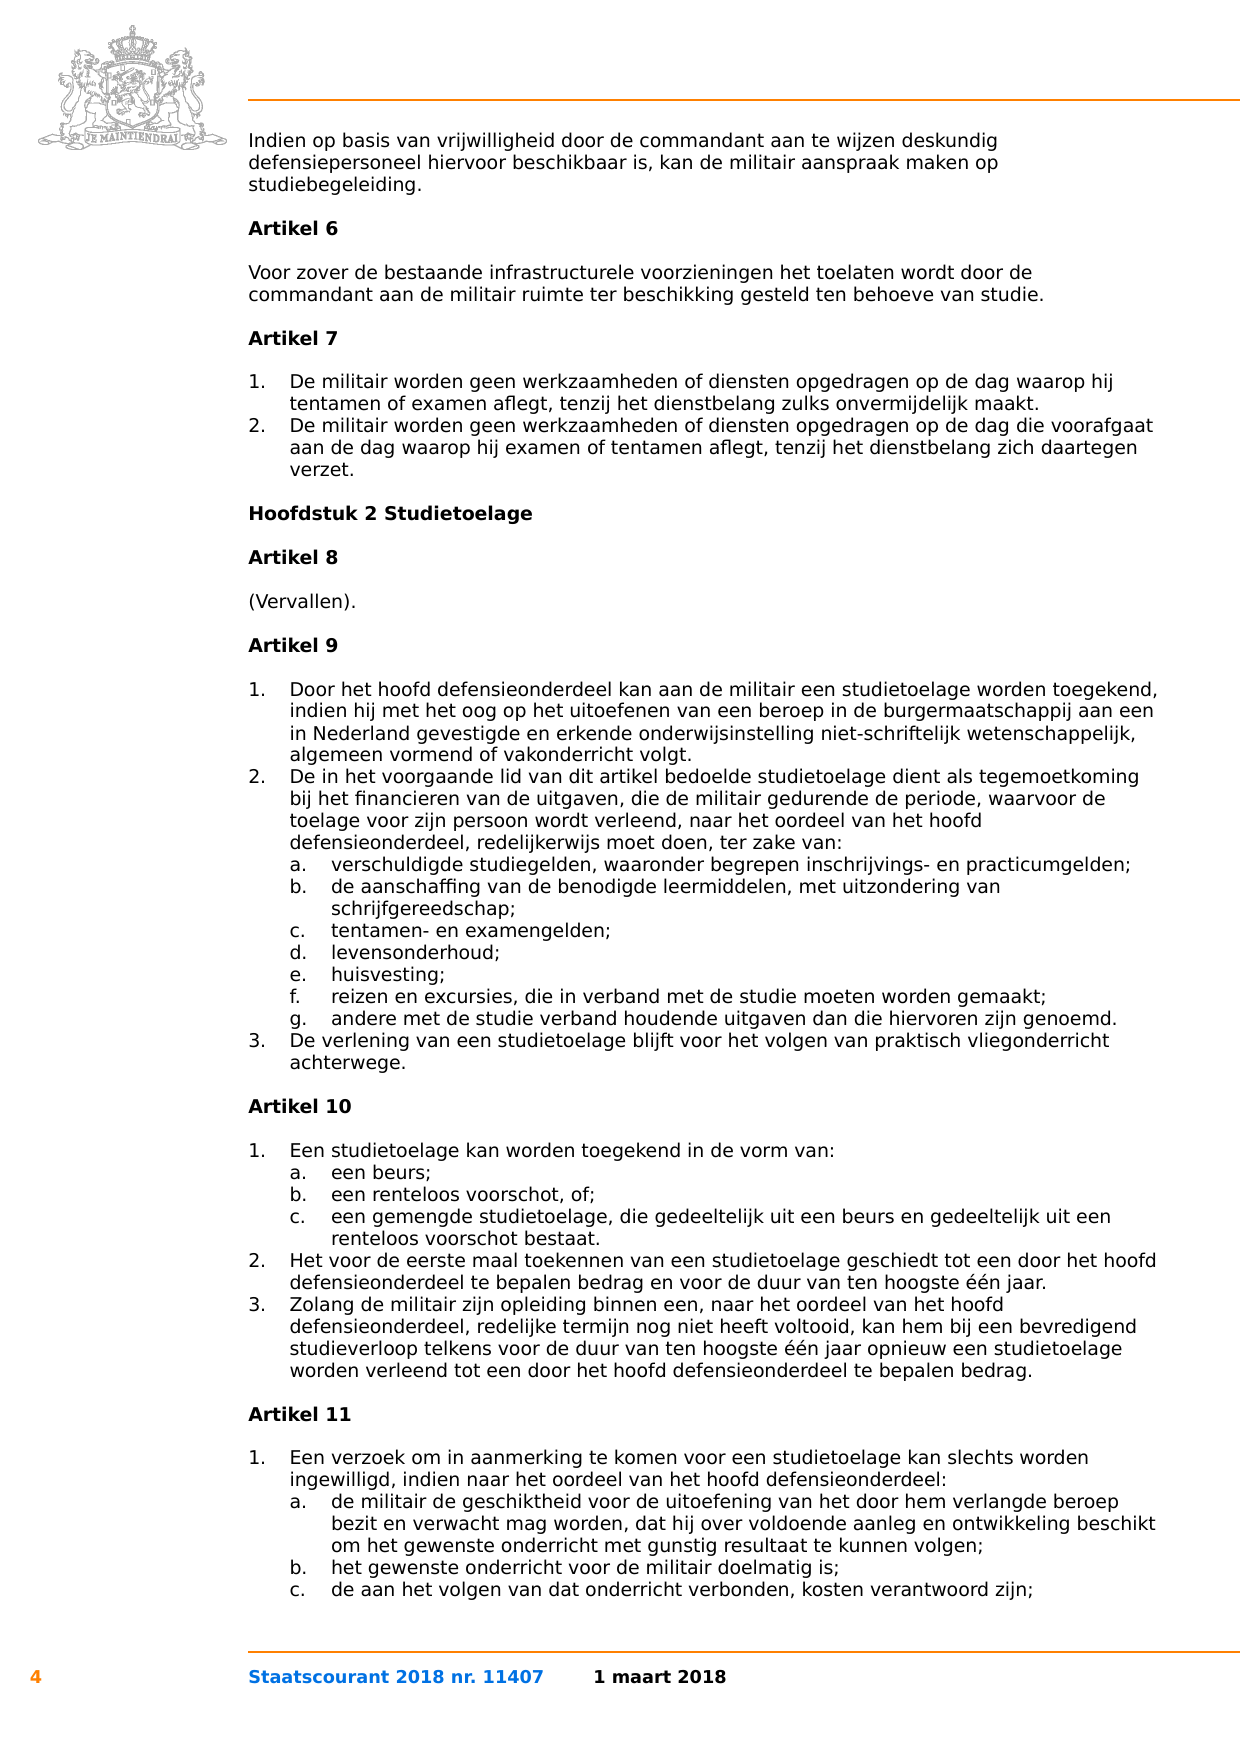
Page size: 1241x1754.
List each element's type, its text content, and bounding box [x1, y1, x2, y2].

text 1. Een verzoek om in aanmerking te komen voor een studietoelage kan slechts worden ingewilligd, indien naar het oordeel van het hoofd defensieonderdeel: [248, 1447, 1163, 1491]
text g. andere met de studie verband houdende uitgaven dan die hiervoren zijn genoemd. [289, 1008, 1163, 1030]
text Artikel 6 [248, 218, 1163, 240]
text e. huisvesting; [289, 964, 1163, 986]
picture [38, 25, 227, 150]
text d. levensonderhoud; [289, 942, 1163, 964]
text Indien op basis van vrijwilligheid door de commandant aan te wijzen deskundig defensiepersoneel hiervoor beschikbaar is, kan de militair aanspraak maken op studiebegeleiding. [248, 130, 1163, 196]
text 2. De militair worden geen werkzaamheden of diensten opgedragen op de dag die voorafgaat aan de dag waarop hij examen of tentamen aflegt, tenzij het dienstbelang zich daartegen verzet. [248, 415, 1163, 481]
text 1. De militair worden geen werkzaamheden of diensten opgedragen op de dag waarop hij tentamen of examen aflegt, tenzij het dienstbelang zulks onvermijdelijk maakt. [248, 371, 1163, 415]
text 2. Het voor de eerste maal toekennen van een studietoelage geschiedt tot een door het hoofd defensieonderdeel te bepalen bedrag en voor de duur van ten hoogste één jaar. [248, 1250, 1163, 1294]
text a. een beurs; [289, 1162, 1163, 1184]
text 2. De in het voorgaande lid van dit artikel bedoelde studietoelage dient als tegemoetkoming bij het financieren van de uitgaven, die de militair gedurende de periode, waarvoor de toelage voor zijn persoon wordt verleend, naar het oordeel van het hoofd defensieonderdeel, redelijkerwijs moet doen, ter zake van: [248, 766, 1163, 854]
text c. tentamen- en examengelden; [289, 920, 1163, 942]
text Artikel 7 [248, 327, 1163, 349]
text Voor zover de bestaande infrastructurele voorzieningen het toelaten wordt door de commandant aan de militair ruimte ter beschikking gesteld ten behoeve van studie. [248, 262, 1163, 306]
text b. de aanschaffing van de benodigde leermiddelen, met uitzondering van schrijfgereedschap; [289, 876, 1163, 920]
text 1. Door het hoofd defensieonderdeel kan aan de militair een studietoelage worden toegekend, indien hij met het oog op het uitoefenen van een beroep in de burgermaatschappij aan een in Nederland gevestigde en erkende onderwijsinstelling niet-schriftelijk wetenschappelijk, algemeen vormend of vakonderricht volgt. [248, 678, 1163, 766]
text c. de aan het volgen van dat onderricht verbonden, kosten verantwoord zijn; [289, 1579, 1163, 1601]
text 3. Zolang de militair zijn opleiding binnen een, naar het oordeel van het hoofd defensieonderdeel, redelijke termijn nog niet heeft voltooid, kan hem bij een bevredigend studieverloop telkens voor de duur van ten hoogste één jaar opnieuw een studietoelage worden verleend tot een door het hoofd defensieonderdeel te bepalen bedrag. [248, 1294, 1163, 1382]
text Artikel 10 [248, 1096, 1163, 1118]
text Artikel 11 [248, 1403, 1163, 1425]
text b. een renteloos voorschot, of; [289, 1184, 1163, 1206]
text 3. De verlening van een studietoelage blijft voor het volgen van praktisch vliegonderricht achterwege. [248, 1030, 1163, 1074]
text Artikel 9 [248, 634, 1163, 657]
text c. een gemengde studietoelage, die gedeeltelijk uit een beurs en gedeeltelijk uit een renteloos voorschot bestaat. [289, 1206, 1163, 1250]
text b. het gewenste onderricht voor de militair doelmatig is; [289, 1557, 1163, 1579]
text (Vervallen). [248, 591, 1163, 613]
text Hoofdstuk 2 Studietoelage [248, 503, 1163, 525]
text 1. Een studietoelage kan worden toegekend in de vorm van: [248, 1140, 1163, 1162]
text Artikel 8 [248, 547, 1163, 569]
text a. de militair de geschiktheid voor de uitoefening van het door hem verlangde beroep bezit en verwacht mag worden, dat hij over voldoende aanleg en ontwikkeling beschikt om het gewenste onderricht met gunstig resultaat te kunnen volgen; [289, 1491, 1163, 1557]
text a. verschuldigde studiegelden, waaronder begrepen inschrijvings- en practicumgelden; [289, 854, 1163, 876]
text f. reizen en excursies, die in verband met de studie moeten worden gemaakt; [289, 986, 1163, 1008]
